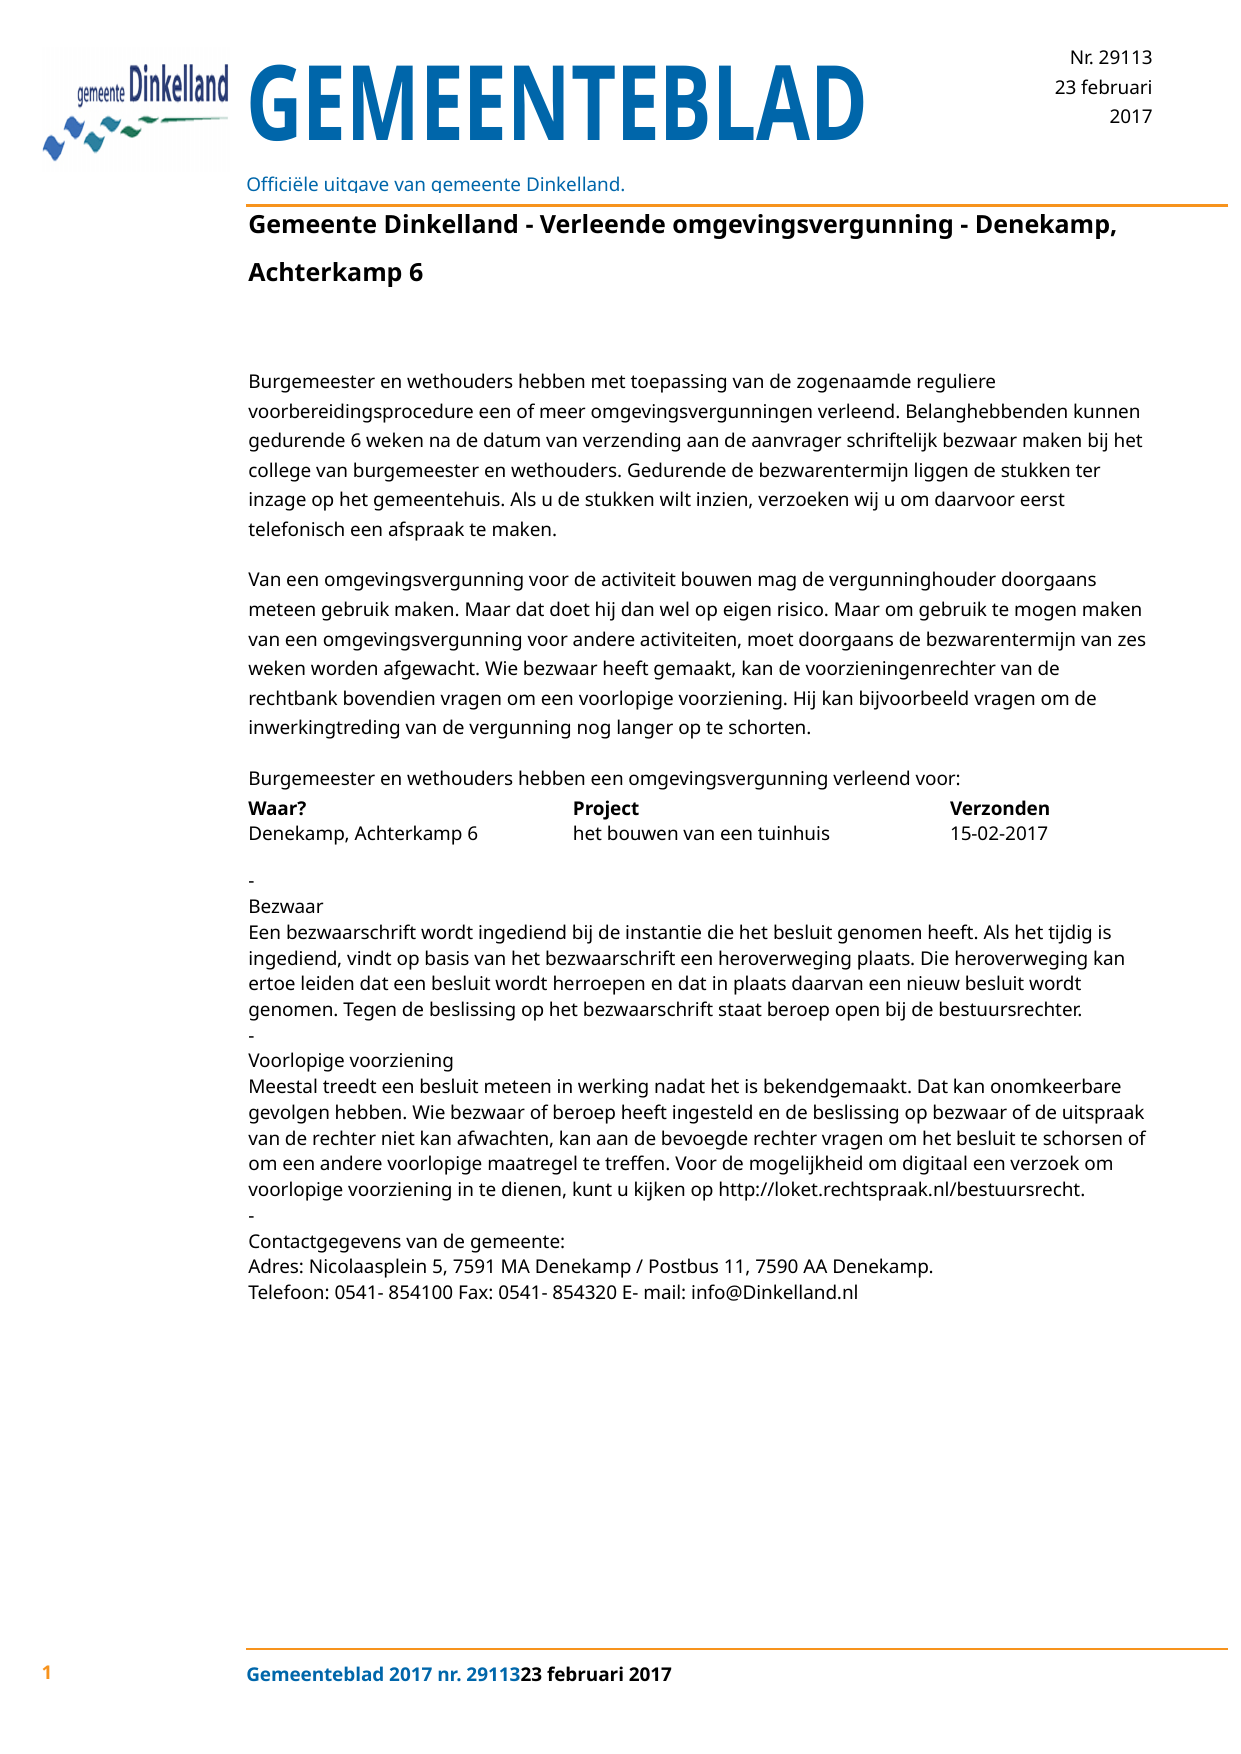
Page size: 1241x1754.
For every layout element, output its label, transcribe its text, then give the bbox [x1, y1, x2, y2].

text Bezwaar [248, 893, 1152, 919]
text Telefoon: 0541- 854100 Fax: 0541- 854320 E- mail: info@Dinkelland.nl [248, 1279, 1152, 1305]
table_header Verzonden [950, 795, 1152, 820]
text Van een omgevingsvergunning voor de activiteit bouwen mag de vergunninghouder doorgaans meteen gebruik maken. Maar dat doet hij dan wel op eigen risico. Maar om gebruik te mogen maken van een omgevingsvergunning voor andere activiteiten, moet doorgaans de bezwarentermijn van zes weken worden afgewacht. Wie bezwaar heeft gemaakt, kan de voorzieningenrechter van de rechtbank bovendien vragen om een voorlopige voorziening. Hij kan bijvoorbeeld vragen om de inwerkingtreding van de vergunning nog langer op te schorten. [248, 567, 1152, 740]
text Meestal treedt een besluit meteen in werking nadat het is bekendgemaakt. Dat kan onomkeerbare gevolgen hebben. Wie bezwaar of beroep heeft ingesteld en de beslissing op bezwaar of de uitspraak van de rechter niet kan afwachten, kan aan de bevoegde rechter vragen om het besluit te schorsen of om een andere voorlopige maatregel te treffen. Voor de mogelijkheid om digitaal een verzoek om voorlopige voorziening in te dienen, kunt u kijken op http://loket.rechtspraak.nl/bestuursrecht. [248, 1073, 1152, 1202]
table_header Project [573, 795, 950, 820]
text Een bezwaarschrift wordt ingediend bij de instantie die het besluit genomen heeft. Als het tijdig is ingediend, vindt op basis van het bezwaarschrift een heroverweging plaats. Die heroverweging kan ertoe leiden dat een besluit wordt herroepen en dat in plaats daarvan een nieuw besluit wordt genomen. Tegen de beslissing op het bezwaarschrift staat beroep open bij de bestuursrechter. [248, 919, 1152, 1022]
table_cell het bouwen van een tuinhuis [573, 820, 950, 846]
text - [248, 868, 1152, 893]
text Adres: Nicolaasplein 5, 7591 MA Denekamp / Postbus 11, 7590 AA Denekamp. [248, 1253, 1152, 1279]
text - [248, 1202, 1152, 1228]
text Voorlopige voorziening [248, 1048, 1152, 1073]
text Gemeente Dinkelland - Verleende omgevingsvergunning - Denekamp, Achterkamp 6 [248, 207, 1152, 288]
text Burgemeester en wethouders hebben een omgevingsvergunning verleend voor: [248, 765, 1152, 791]
table_cell Denekamp, Achterkamp 6 [248, 820, 573, 846]
text Contactgegevens van de gemeente: [248, 1228, 1152, 1253]
text Burgemeester en wethouders hebben met toepassing van de zogenaamde reguliere voorbereidingsprocedure een of meer omgevingsvergunningen verleend. Belanghebbenden kunnen gedurende 6 weken na de datum van verzending aan de aanvrager schriftelijk bezwaar maken bij het college van burgemeester en wethouders. Gedurende de bezwarentermijn liggen de stukken ter inzage op het gemeentehuis. Als u de stukken wilt inzien, verzoeken wij u om daarvoor eerst telefonisch een afspraak te maken. [248, 368, 1152, 542]
text - [248, 1022, 1152, 1048]
table_header Waar? [248, 795, 573, 820]
picture [41, 47, 231, 172]
table_cell 15-02-2017 [950, 820, 1152, 846]
